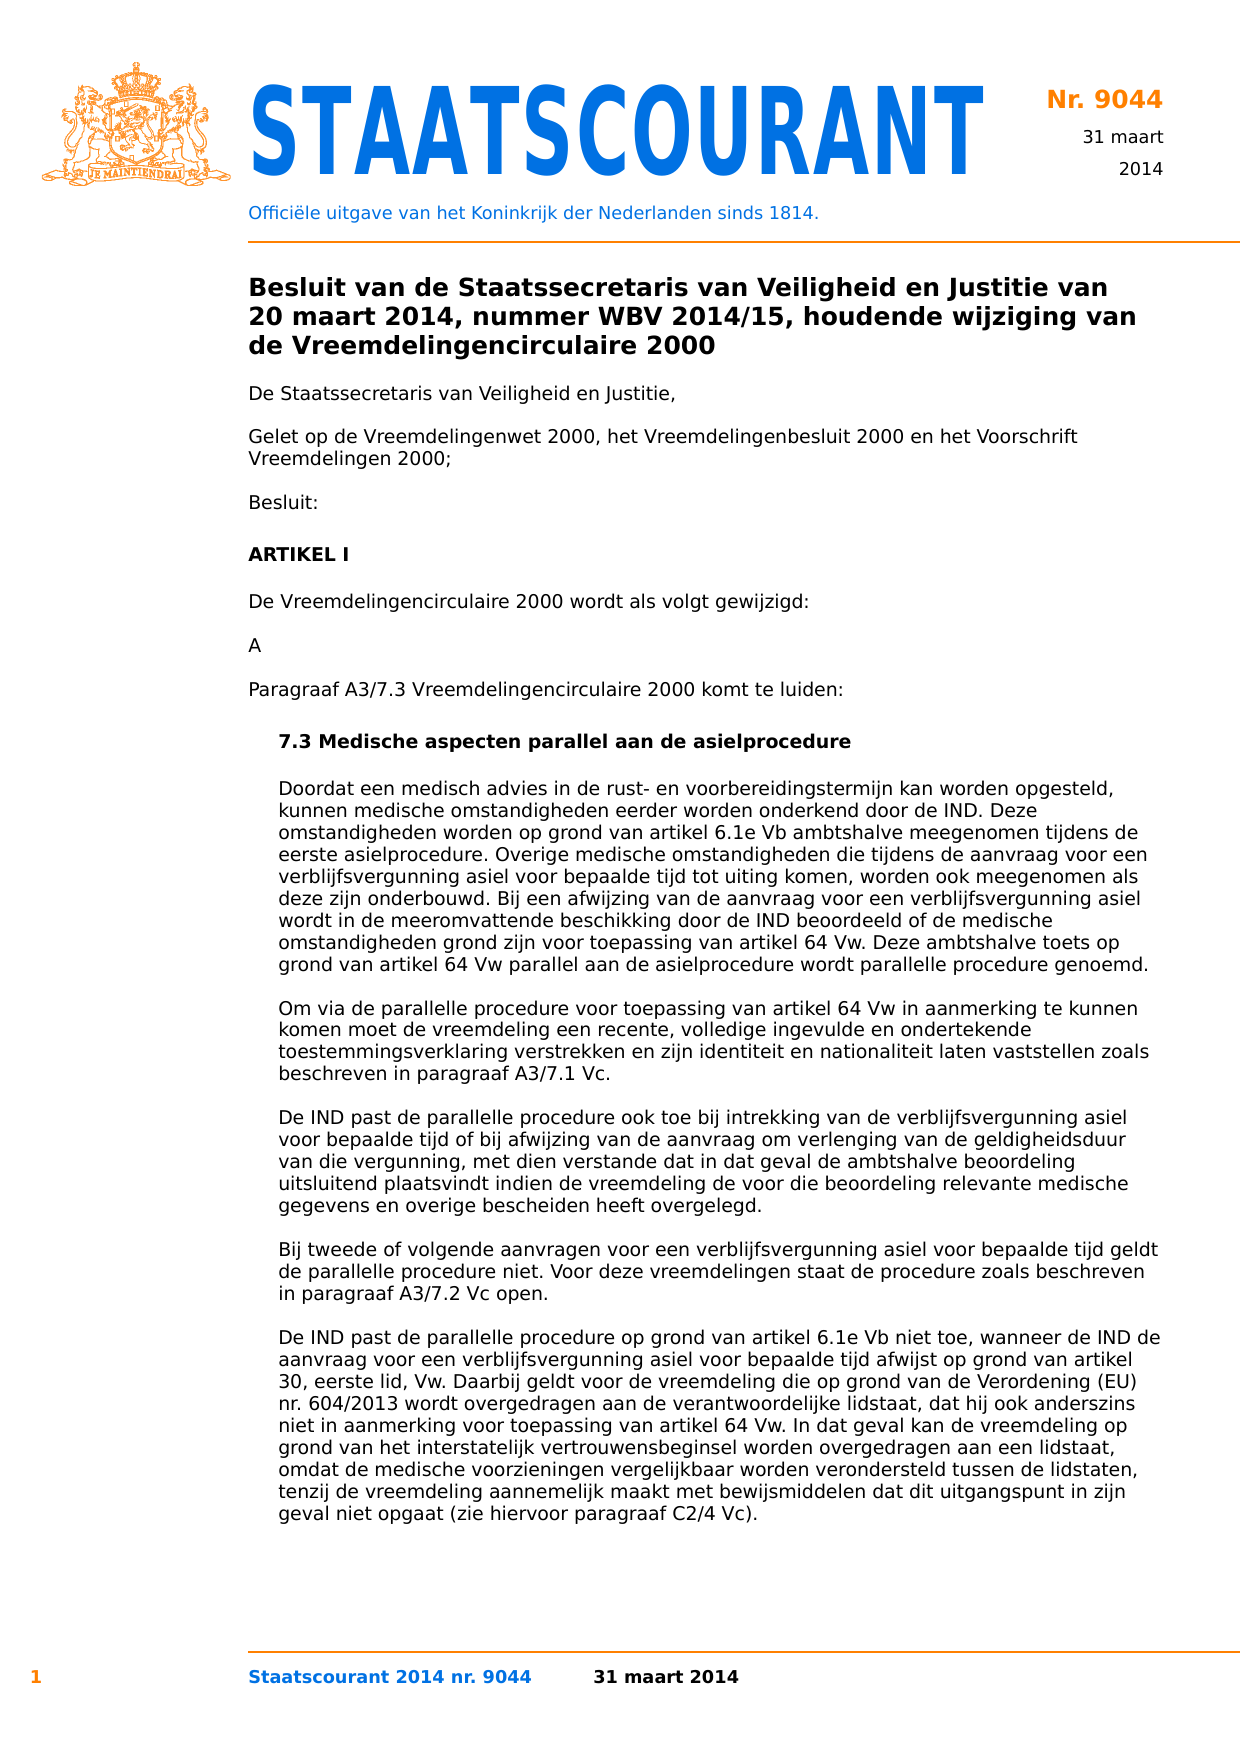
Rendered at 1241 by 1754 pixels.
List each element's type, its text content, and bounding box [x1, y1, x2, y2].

text Gelet op de Vreemdelingenwet 2000, het Vreemdelingenbesluit 2000 en het Voorschrift Vreemdelingen 2000; [248, 426, 1163, 470]
table_cell 2014 [998, 153, 1240, 203]
table_header STAATSCOURANT [248, 62, 998, 203]
text A [248, 635, 1163, 657]
subtitle ARTIKEL I [248, 544, 1163, 566]
text De Vreemdelingencirculaire 2000 wordt als volgt gewijzigd: [248, 591, 1163, 613]
text Om via de parallelle procedure voor toepassing van artikel 64 Vw in aanmerking te kunnen komen moet de vreemdeling een recente, volledige ingevulde en ondertekende toestemmingsverklaring verstrekken en zijn identiteit en nationaliteit laten vaststellen zoals beschreven in paragraaf A3/7.1 Vc. [278, 997, 1163, 1085]
text De IND past de parallelle procedure op grond van artikel 6.1e Vb niet toe, wanneer de IND de aanvraag voor een verblijfsvergunning asiel voor bepaalde tijd afwijst op grond van artikel 30, eerste lid, Vw. Daarbij geldt voor de vreemdeling die op grond van de Verordening (EU) nr. 604/2013 wordt overgedragen aan de verantwoordelijke lidstaat, dat hij ook anderszins niet in aanmerking voor toepassing van artikel 64 Vw. In dat geval kan de vreemdeling op grond van het interstatelijk vertrouwensbeginsel worden overgedragen aan een lidstaat, omdat de medische voorzieningen vergelijkbaar worden verondersteld tussen de lidstaten, tenzij de vreemdeling aannemelijk maakt met bewijsmiddelen dat dit uitgangspunt in zijn geval niet opgaat (zie hiervoor paragraaf C2/4 Vc). [278, 1327, 1163, 1524]
table_header Nr. 9044 [998, 62, 1240, 121]
table_cell 31 maart [998, 121, 1240, 153]
table_header [25, 62, 248, 241]
text Bij tweede of volgende aanvragen voor een verblijfsvergunning asiel voor bepaalde tijd geldt de parallelle procedure niet. Voor deze vreemdelingen staat de procedure zoals beschreven in paragraaf A3/7.2 Vc open. [278, 1239, 1163, 1305]
table_cell Officiële uitgave van het Koninkrijk der Nederlanden sinds 1814. [248, 203, 1240, 241]
text Besluit: [248, 492, 1163, 514]
text De IND past de parallelle procedure ook toe bij intrekking van de verblijfsvergunning asiel voor bepaalde tijd of bij afwijzing van de aanvraag om verlenging van de geldigheidsduur van die vergunning, met dien verstande dat in dat geval de ambtshalve beoordeling uitsluitend plaatsvindt indien de vreemdeling de voor die beoordeling relevante medische gegevens en overige bescheiden heeft overgelegd. [278, 1107, 1163, 1217]
text Doordat een medisch advies in de rust- en voorbereidingstermijn kan worden opgesteld, kunnen medische omstandigheden eerder worden onderkend door de IND. Deze omstandigheden worden op grond van artikel 6.1e Vb ambtshalve meegenomen tijdens de eerste asielprocedure. Overige medische omstandigheden die tijdens de aanvraag voor een verblijfsvergunning asiel voor bepaalde tijd tot uiting komen, worden ook meegenomen als deze zijn onderbouwd. Bij een afwijzing van de aanvraag voor een verblijfsvergunning asiel wordt in de meeromvattende beschikking door de IND beoordeeld of de medische omstandigheden grond zijn voor toepassing van artikel 64 Vw. Deze ambtshalve toets op grond van artikel 64 Vw parallel aan de asielprocedure wordt parallelle procedure genoemd. [278, 778, 1163, 976]
subtitle Besluit van de Staatssecretaris van Veiligheid en Justitie van 20 maart 2014, nummer WBV 2014/15, houdende wijziging van de Vreemdelingencirculaire 2000 [248, 273, 1163, 361]
text De Staatssecretaris van Veiligheid en Justitie, [248, 382, 1163, 404]
picture [41, 62, 231, 186]
text Paragraaf A3/7.3 Vreemdelingencirculaire 2000 komt te luiden: [248, 679, 1163, 701]
subtitle 7.3 Medische aspecten parallel aan de asielprocedure [278, 731, 1163, 753]
